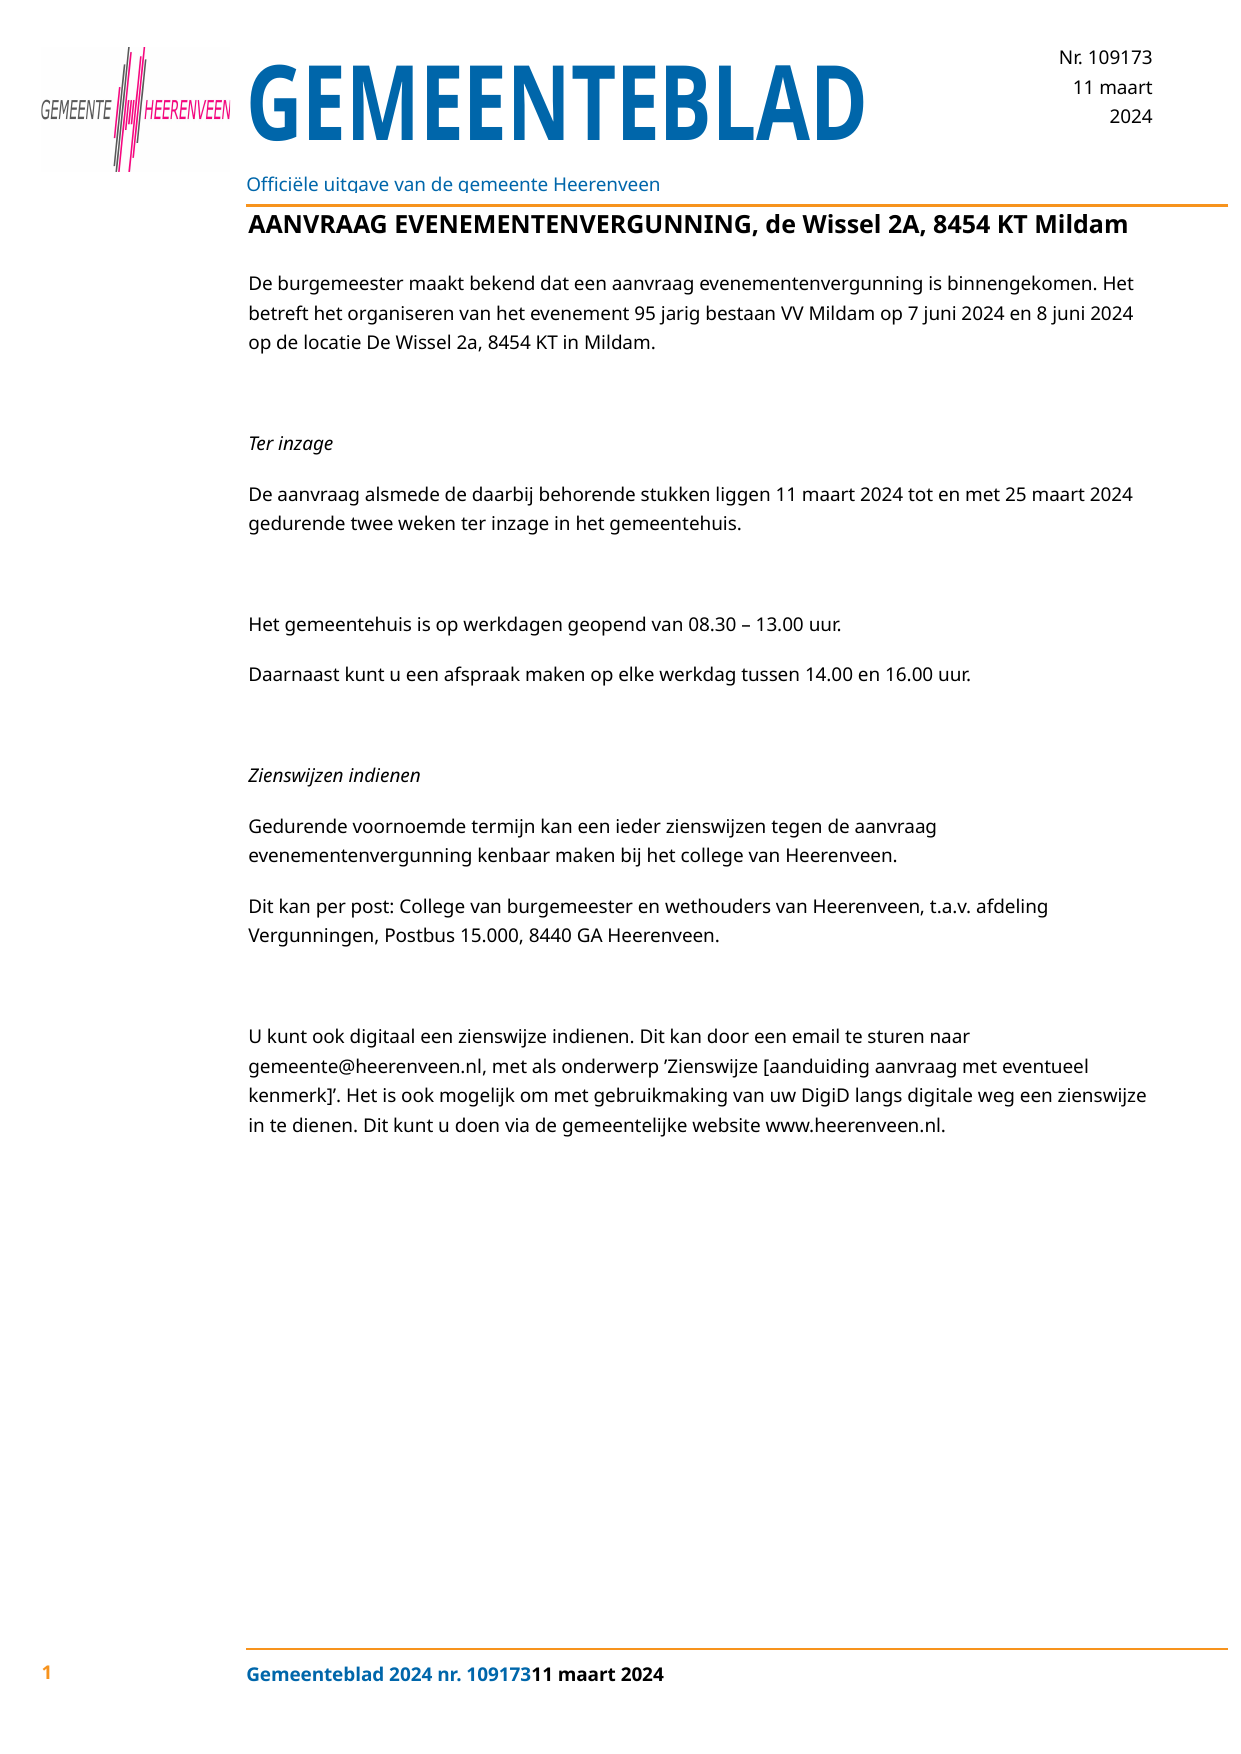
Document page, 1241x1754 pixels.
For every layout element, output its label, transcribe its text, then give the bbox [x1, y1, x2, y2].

text Ter inzage [248, 430, 1152, 456]
text De aanvraag alsmede de daarbij behorende stukken liggen 11 maart 2024 tot en met 25 maart 2024 gedurende twee weken ter inzage in het gemeentehuis. [248, 481, 1152, 536]
text Daarnaast kunt u een afspraak maken op elke werkdag tussen 14.00 en 16.00 uur. [248, 662, 1152, 687]
text Zienswijzen indienen [248, 762, 1152, 788]
picture [41, 47, 231, 172]
text Het gemeentehuis is op werkdagen geopend van 08.30 – 13.00 uur. [248, 611, 1152, 637]
text Gedurende voornoemde termijn kan een ieder zienswijzen tegen de aanvraag evenementenvergunning kenbaar maken bij het college van Heerenveen. [248, 813, 1152, 868]
text Dit kan per post: College van burgemeester en wethouders van Heerenveen, t.a.v. afdeling Vergunningen, Postbus 15.000, 8440 GA Heerenveen. [248, 893, 1152, 948]
text U kunt ook digitaal een zienswijze indienen. Dit kan door een email te sturen naar gemeente@heerenveen.nl, met als onderwerp ’Zienswijze [aanduiding aanvraag met eventueel kenmerk]’. Het is ook mogelijk om met gebruikmaking van uw DigiD langs digitale weg een zienswijze in te dienen. Dit kunt u doen via de gemeentelijke website www.heerenveen.nl. [248, 1023, 1152, 1138]
text De burgemeester maakt bekend dat een aanvraag evenementenvergunning is binnengekomen. Het betreft het organiseren van het evenement 95 jarig bestaan VV Mildam op 7 juni 2024 en 8 juni 2024 op de locatie De Wissel 2a, 8454 KT in Mildam. [248, 270, 1152, 355]
text AANVRAAG EVENEMENTENVERGUNNING, de Wissel 2A, 8454 KT Mildam [248, 207, 1152, 241]
